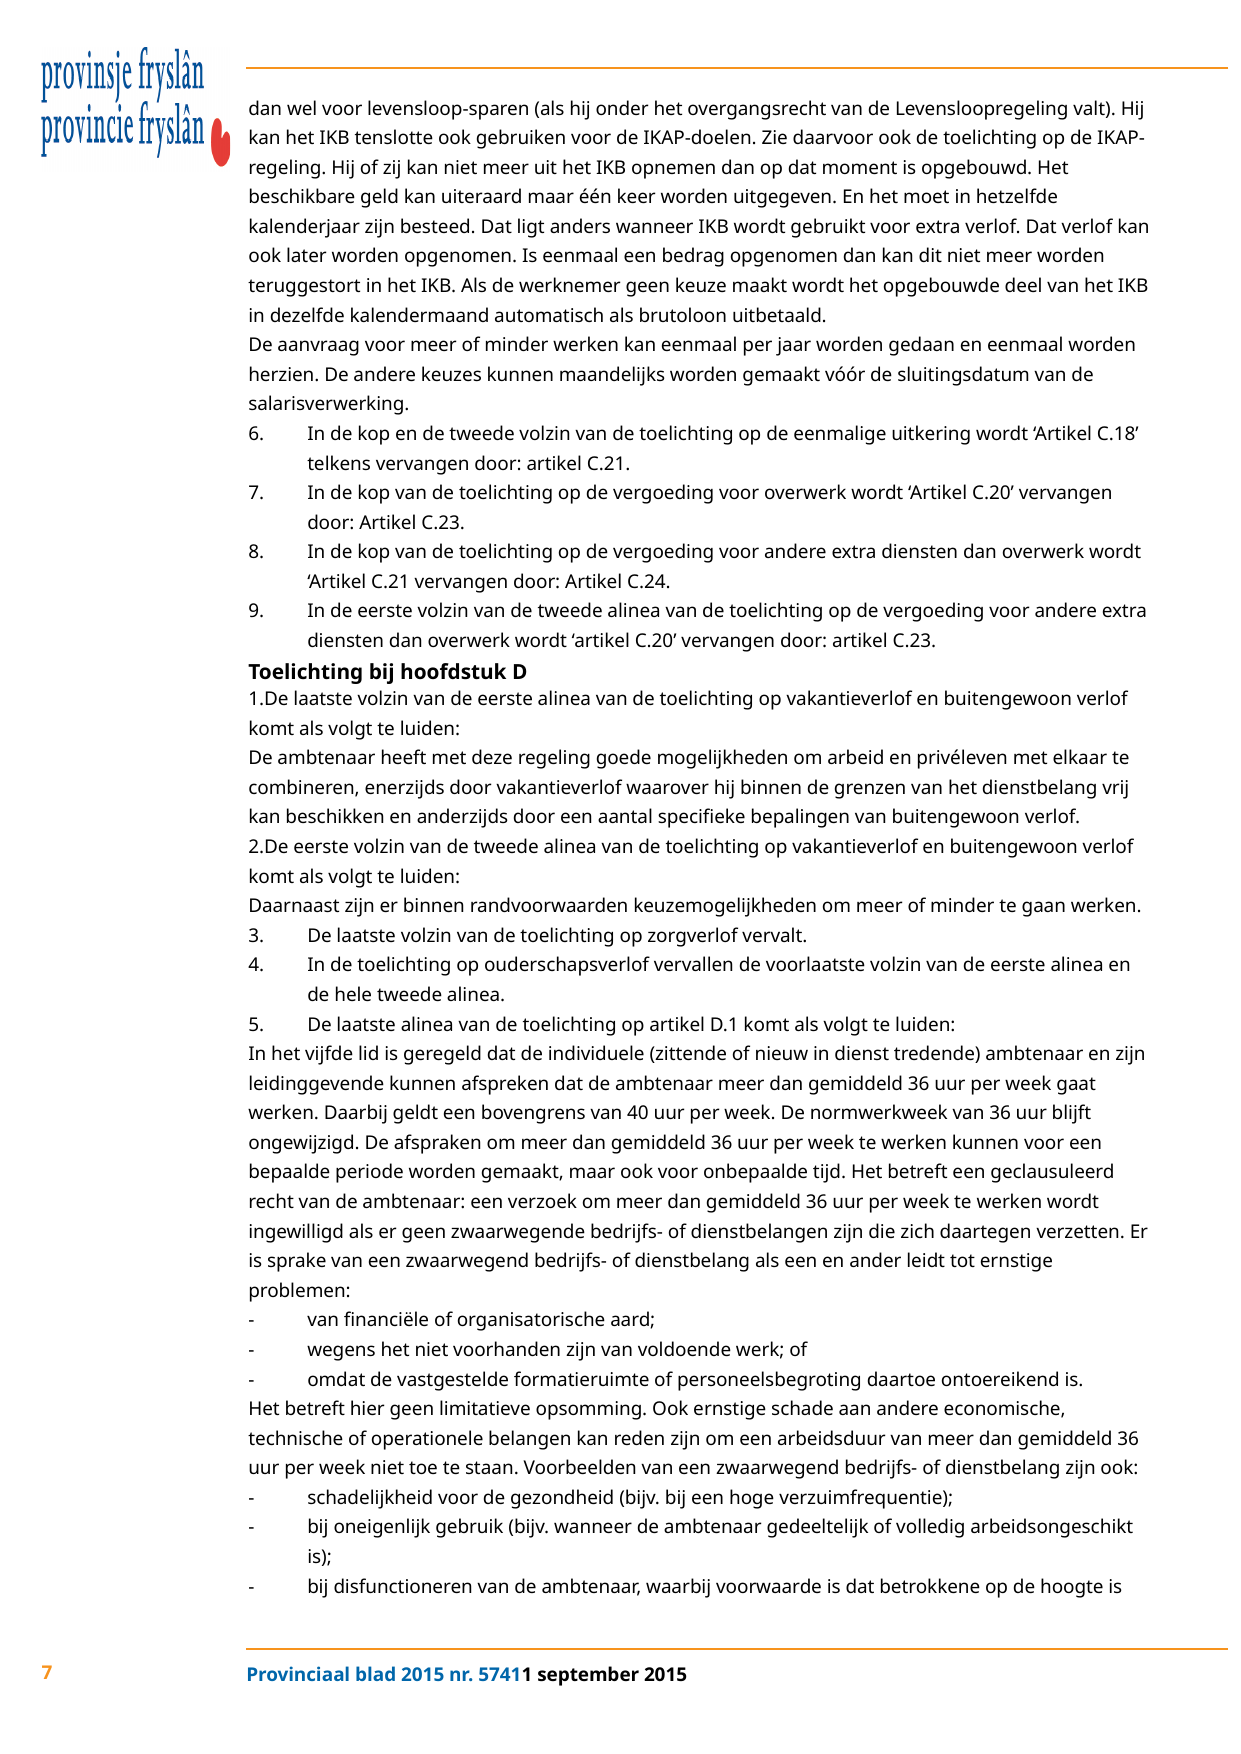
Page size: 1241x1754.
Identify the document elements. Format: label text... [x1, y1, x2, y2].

text 2.De eerste volzin van de tweede alinea van de toelichting op vakantieverlof en buitengewoon verlof komt als volgt te luiden: [248, 833, 1152, 888]
list In de kop van de toelichting op de vergoeding voor overwerk wordt ‘Artikel C.20’ vervangen door: Artikel C.23. [248, 479, 1152, 535]
list schadelijkheid voor de gezondheid (bijv. bij een hoge verzuimfrequentie); [248, 1484, 1152, 1510]
text De ambtenaar heeft met deze regeling goede mogelijkheden om arbeid en privéleven met elkaar te combineren, enerzijds door vakantieverlof waarover hij binnen de grenzen van het dienstbelang vrij kan beschikken en anderzijds door een aantal specifieke bepalingen van buitengewoon verlof. [248, 744, 1152, 829]
list De laatste volzin van de toelichting op zorgverlof vervalt. [248, 922, 1152, 948]
list bij oneigenlijk gebruik (bijv. wanneer de ambtenaar gedeeltelijk of volledig arbeidsongeschikt is); [248, 1514, 1152, 1569]
text dan wel voor levensloop-sparen (als hij onder het overgangsrecht van de Levensloopregeling valt). Hij kan het IKB tenslotte ook gebruiken voor de IKAP-doelen. Zie daarvoor ook de toelichting op de IKAP-regeling. Hij of zij kan niet meer uit het IKB opnemen dan op dat moment is opgebouwd. Het beschikbare geld kan uiteraard maar één keer worden uitgegeven. En het moet in hetzelfde kalenderjaar zijn besteed. Dat ligt anders wanneer IKB wordt gebruikt voor extra verlof. Dat verlof kan ook later worden opgenomen. Is eenmaal een bedrag opgenomen dan kan dit niet meer worden teruggestort in het IKB. Als de werknemer geen keuze maakt wordt het opgebouwde deel van het IKB in dezelfde kalendermaand automatisch als brutoloon uitbetaald. [248, 95, 1152, 328]
text Het betreft hier geen limitatieve opsomming. Ook ernstige schade aan andere economische, technische of operationele belangen kan reden zijn om een arbeidsduur van meer dan gemiddeld 36 uur per week niet toe te staan. Voorbeelden van een zwaarwegend bedrijfs- of dienstbelang zijn ook: [248, 1395, 1152, 1480]
text In het vijfde lid is geregeld dat de individuele (zittende of nieuw in dienst tredende) ambtenaar en zijn leidinggevende kunnen afspreken dat de ambtenaar meer dan gemiddeld 36 uur per week gaat werken. Daarbij geldt een bovengrens van 40 uur per week. De normwerkweek van 36 uur blijft ongewijzigd. De afspraken om meer dan gemiddeld 36 uur per week te werken kunnen voor een bepaalde periode worden gemaakt, maar ook voor onbepaalde tijd. Het betreft een geclausuleerd recht van de ambtenaar: een verzoek om meer dan gemiddeld 36 uur per week te werken wordt ingewilligd als er geen zwaarwegende bedrijfs- of dienstbelangen zijn die zich daartegen verzetten. Er is sprake van een zwaarwegend bedrijfs- of dienstbelang als een en ander leidt tot ernstige problemen: [248, 1040, 1152, 1303]
list bij disfunctioneren van de ambtenaar, waarbij voorwaarde is dat betrokkene op de hoogte is [248, 1573, 1152, 1598]
list In de kop en de tweede volzin van de toelichting op de eenmalige uitkering wordt ‘Artikel C.18’ telkens vervangen door: artikel C.21. [248, 420, 1152, 476]
list wegens het niet voorhanden zijn van voldoende werk; of [248, 1336, 1152, 1362]
list De laatste alinea van de toelichting op artikel D.1 komt als volgt te luiden: [248, 1011, 1152, 1036]
text De aanvraag voor meer of minder werken kan eenmaal per jaar worden gedaan en eenmaal worden herzien. De andere keuzes kunnen maandelijks worden gemaakt vóór de sluitingsdatum van de salarisverwerking. [248, 331, 1152, 416]
text Daarnaast zijn er binnen randvoorwaarden keuzemogelijkheden om meer of minder te gaan werken. [248, 892, 1152, 918]
text Toelichting bij hoofdstuk D [248, 657, 1152, 685]
list omdat de vastgestelde formatieruimte of personeelsbegroting daartoe ontoereikend is. [248, 1366, 1152, 1391]
list van financiële of organisatorische aard; [248, 1307, 1152, 1332]
text 1.De laatste volzin van de eerste alinea van de toelichting op vakantieverlof en buitengewoon verlof komt als volgt te luiden: [248, 685, 1152, 741]
list In de eerste volzin van de tweede alinea van de toelichting op de vergoeding voor andere extra diensten dan overwerk wordt ‘artikel C.20’ vervangen door: artikel C.23. [248, 598, 1152, 653]
list In de toelichting op ouderschapsverlof vervallen de voorlaatste volzin van de eerste alinea en de hele tweede alinea. [248, 952, 1152, 1007]
picture [41, 47, 231, 172]
list In de kop van de toelichting op de vergoeding voor andere extra diensten dan overwerk wordt ‘Artikel C.21 vervangen door: Artikel C.24. [248, 538, 1152, 594]
